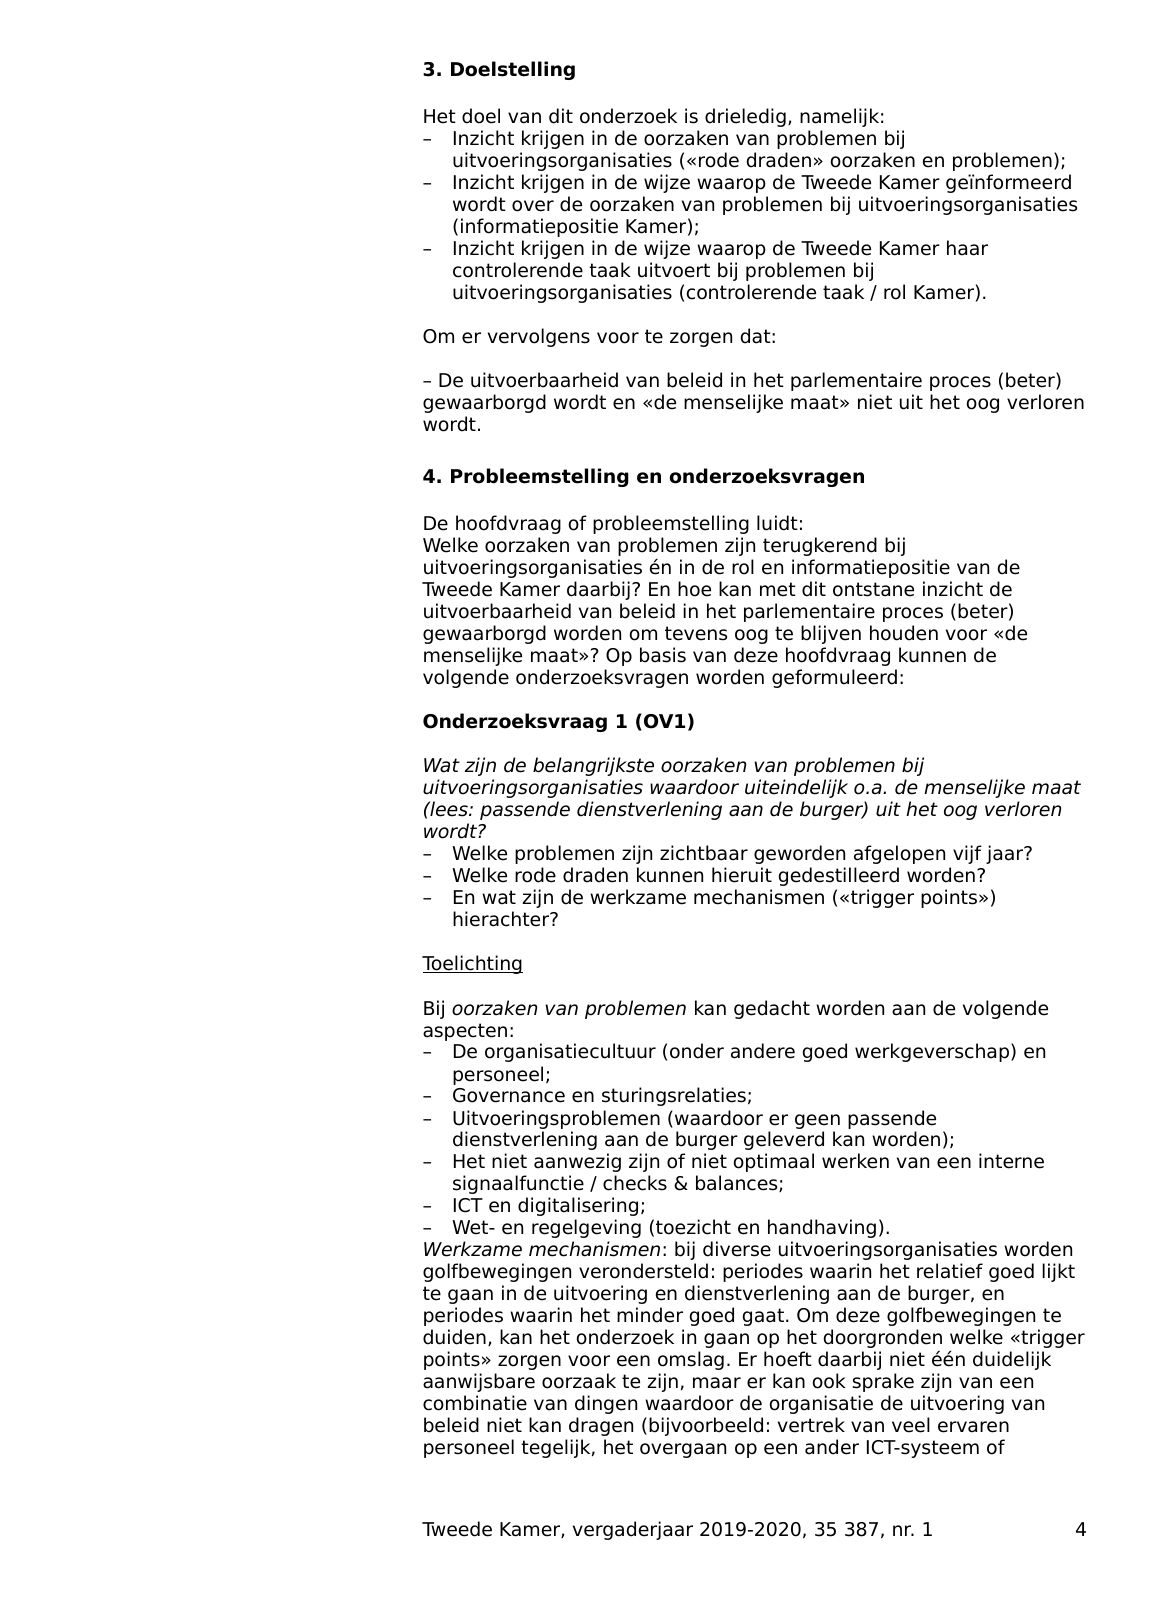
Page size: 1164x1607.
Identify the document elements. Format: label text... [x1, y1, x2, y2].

subtitle 4. Probleemstelling en onderzoeksvragen [422, 466, 1087, 488]
text – Welke problemen zijn zichtbaar geworden afgelopen vijf jaar? [422, 843, 1087, 865]
text Het doel van dit onderzoek is drieledig, namelijk: [422, 106, 1087, 128]
text – Inzicht krijgen in de oorzaken van problemen bij uitvoeringsorganisaties («rode draden» oorzaken en problemen); [422, 128, 1087, 172]
subtitle 3. Doelstelling [422, 59, 1087, 81]
text Werkzame mechanismen: bij diverse uitvoeringsorganisaties worden golfbewegingen verondersteld: periodes waarin het relatief goed lijkt te gaan in de uitvoering en dienstverlening aan de burger, en periodes waarin het minder goed gaat. Om deze golfbewegingen te duiden, kan het onderzoek in gaan op het doorgronden welke «trigger points» zorgen voor een omslag. Er hoeft daarbij niet één duidelijk aanwijsbare oorzaak te zijn, maar er kan ook sprake zijn van een combinatie van dingen waardoor de organisatie de uitvoering van beleid niet kan dragen (bijvoorbeeld: vertrek van veel ervaren personeel tegelijk, het overgaan op een ander ICT-systeem of [422, 1239, 1087, 1459]
text – Inzicht krijgen in de wijze waarop de Tweede Kamer haar controlerende taak uitvoert bij problemen bij uitvoeringsorganisaties (controlerende taak / rol Kamer). [422, 238, 1087, 304]
text – ICT en digitalisering; [422, 1195, 1087, 1217]
text Om er vervolgens voor te zorgen dat: [422, 326, 1087, 348]
text Welke oorzaken van problemen zijn terugkerend bij uitvoeringsorganisaties én in de rol en informatiepositie van de Tweede Kamer daarbij? En hoe kan met dit ontstane inzicht de uitvoerbaarheid van beleid in het parlementaire proces (beter) gewaarborgd worden om tevens oog te blijven houden voor «de menselijke maat»? Op basis van deze hoofdvraag kunnen de volgende onderzoeksvragen worden geformuleerd: [422, 535, 1087, 689]
subtitle Toelichting [422, 953, 1087, 975]
subtitle Onderzoeksvraag 1 (OV1) [422, 711, 1087, 733]
text – De uitvoerbaarheid van beleid in het parlementaire proces (beter) gewaarborgd wordt en «de menselijke maat» niet uit het oog verloren wordt. [422, 370, 1087, 436]
text – De organisatiecultuur (onder andere goed werkgeverschap) en personeel; [422, 1041, 1087, 1085]
text – Wet- en regelgeving (toezicht en handhaving). [422, 1217, 1087, 1239]
text Wat zijn de belangrijkste oorzaken van problemen bij uitvoeringsorganisaties waardoor uiteindelijk o.a. de menselijke maat (lees: passende dienstverlening aan de burger) uit het oog verloren wordt? [422, 755, 1087, 843]
text – Het niet aanwezig zijn of niet optimaal werken van een interne signaalfunctie / checks & balances; [422, 1151, 1087, 1195]
text – Uitvoeringsproblemen (waardoor er geen passende dienstverlening aan de burger geleverd kan worden); [422, 1107, 1087, 1151]
text De hoofdvraag of probleemstelling luidt: [422, 513, 1087, 535]
text – Inzicht krijgen in de wijze waarop de Tweede Kamer geïnformeerd wordt over de oorzaken van problemen bij uitvoeringsorganisaties (informatiepositie Kamer); [422, 172, 1087, 238]
text – Welke rode draden kunnen hieruit gedestilleerd worden? [422, 865, 1087, 887]
text Bij oorzaken van problemen kan gedacht worden aan de volgende aspecten: [422, 997, 1087, 1041]
text – En wat zijn de werkzame mechanismen («trigger points») hierachter? [422, 887, 1087, 931]
text – Governance en sturingsrelaties; [422, 1085, 1087, 1107]
